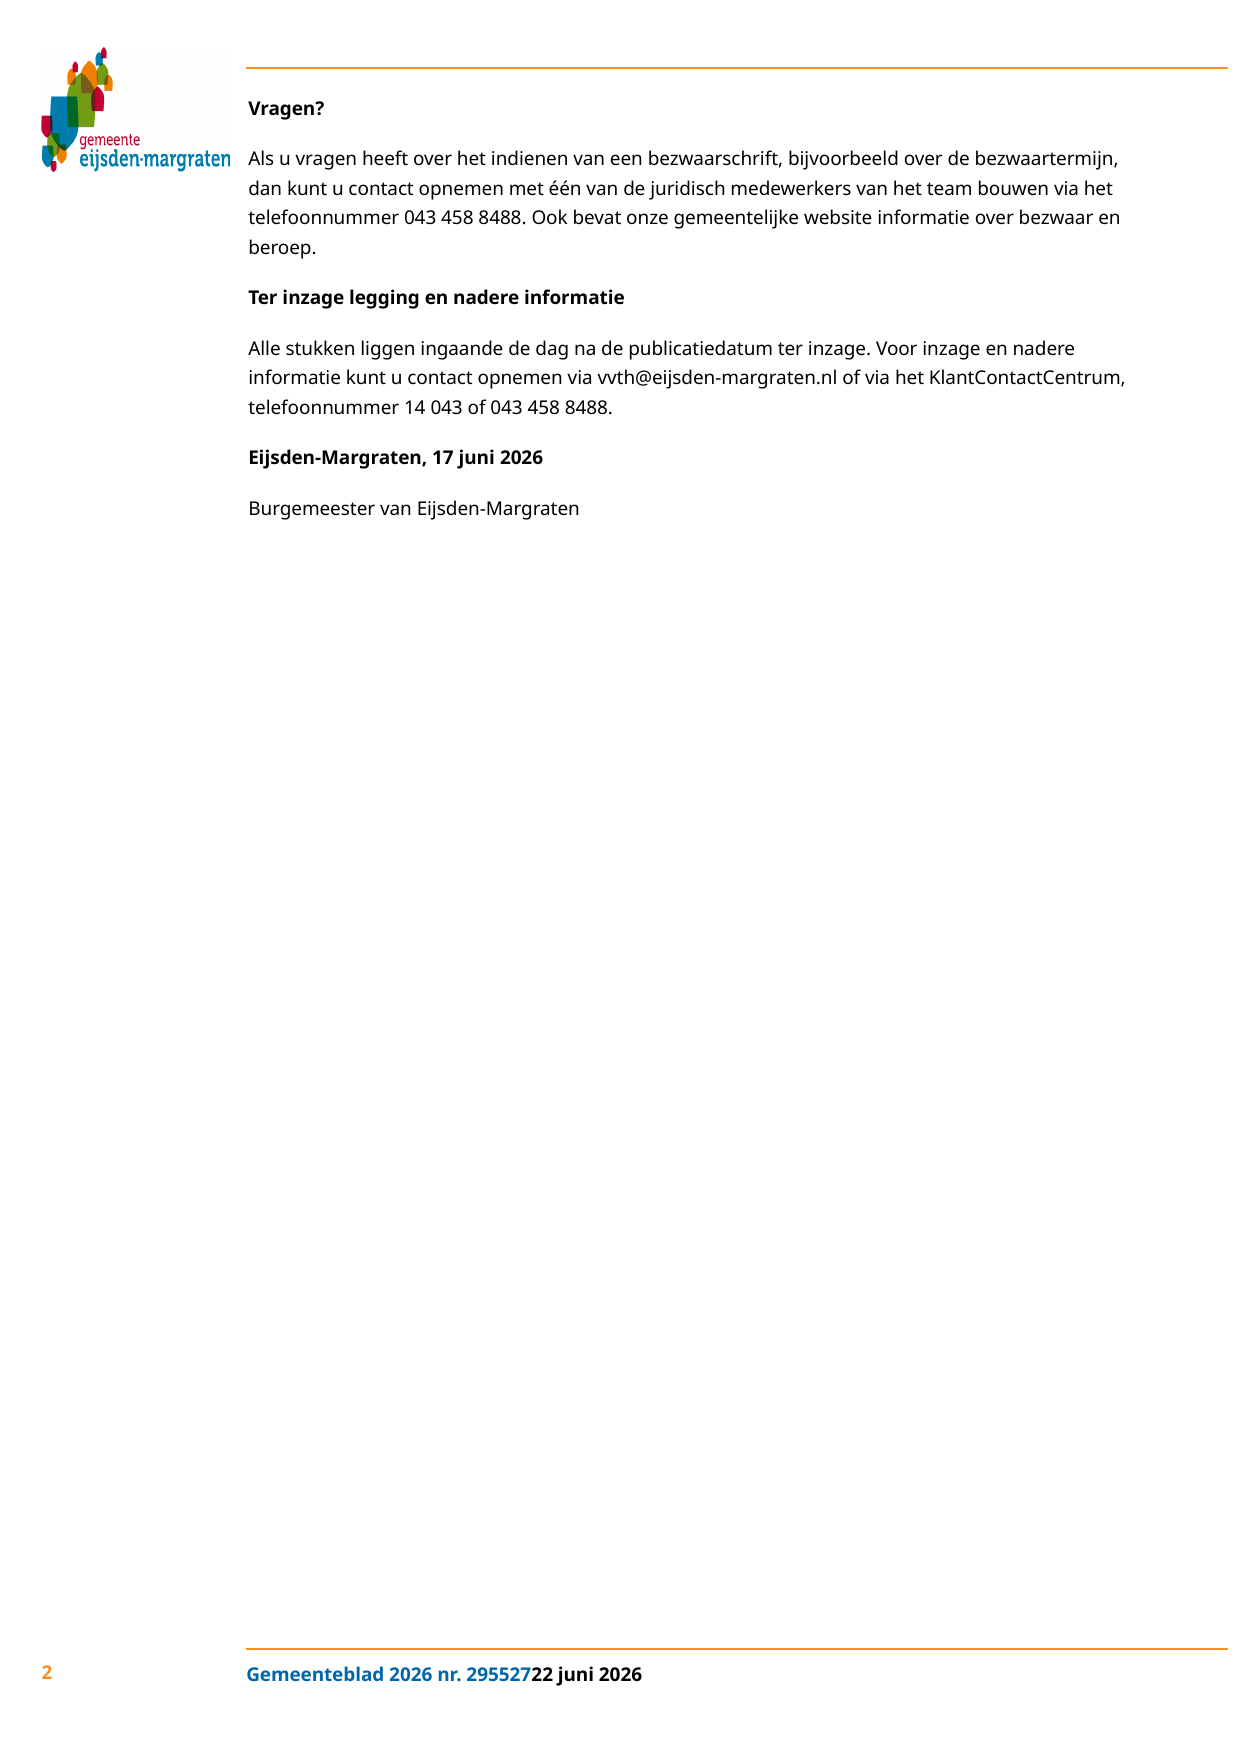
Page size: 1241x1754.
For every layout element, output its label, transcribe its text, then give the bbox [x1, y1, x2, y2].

text Als u vragen heeft over het indienen van een bezwaarschrift, bijvoorbeeld over de bezwaartermijn, dan kunt u contact opnemen met één van de juridisch medewerkers van het team bouwen via het telefoonnummer 043 458 8488. Ook bevat onze gemeentelijke website informatie over bezwaar en beroep. [248, 145, 1152, 260]
text Vragen? [248, 95, 1152, 121]
text Ter inzage legging en nadere informatie [248, 284, 1152, 310]
text Burgemeester van Eijsden-Margraten [248, 495, 1152, 521]
picture [41, 47, 231, 172]
text Eijsden-Margraten, 17 juni 2026 [248, 444, 1152, 470]
text Alle stukken liggen ingaande de dag na de publicatiedatum ter inzage. Voor inzage en nadere informatie kunt u contact opnemen via vvth@eijsden-margraten.nl of via het KlantContactCentrum, telefoonnummer 14 043 of 043 458 8488. [248, 335, 1152, 420]
